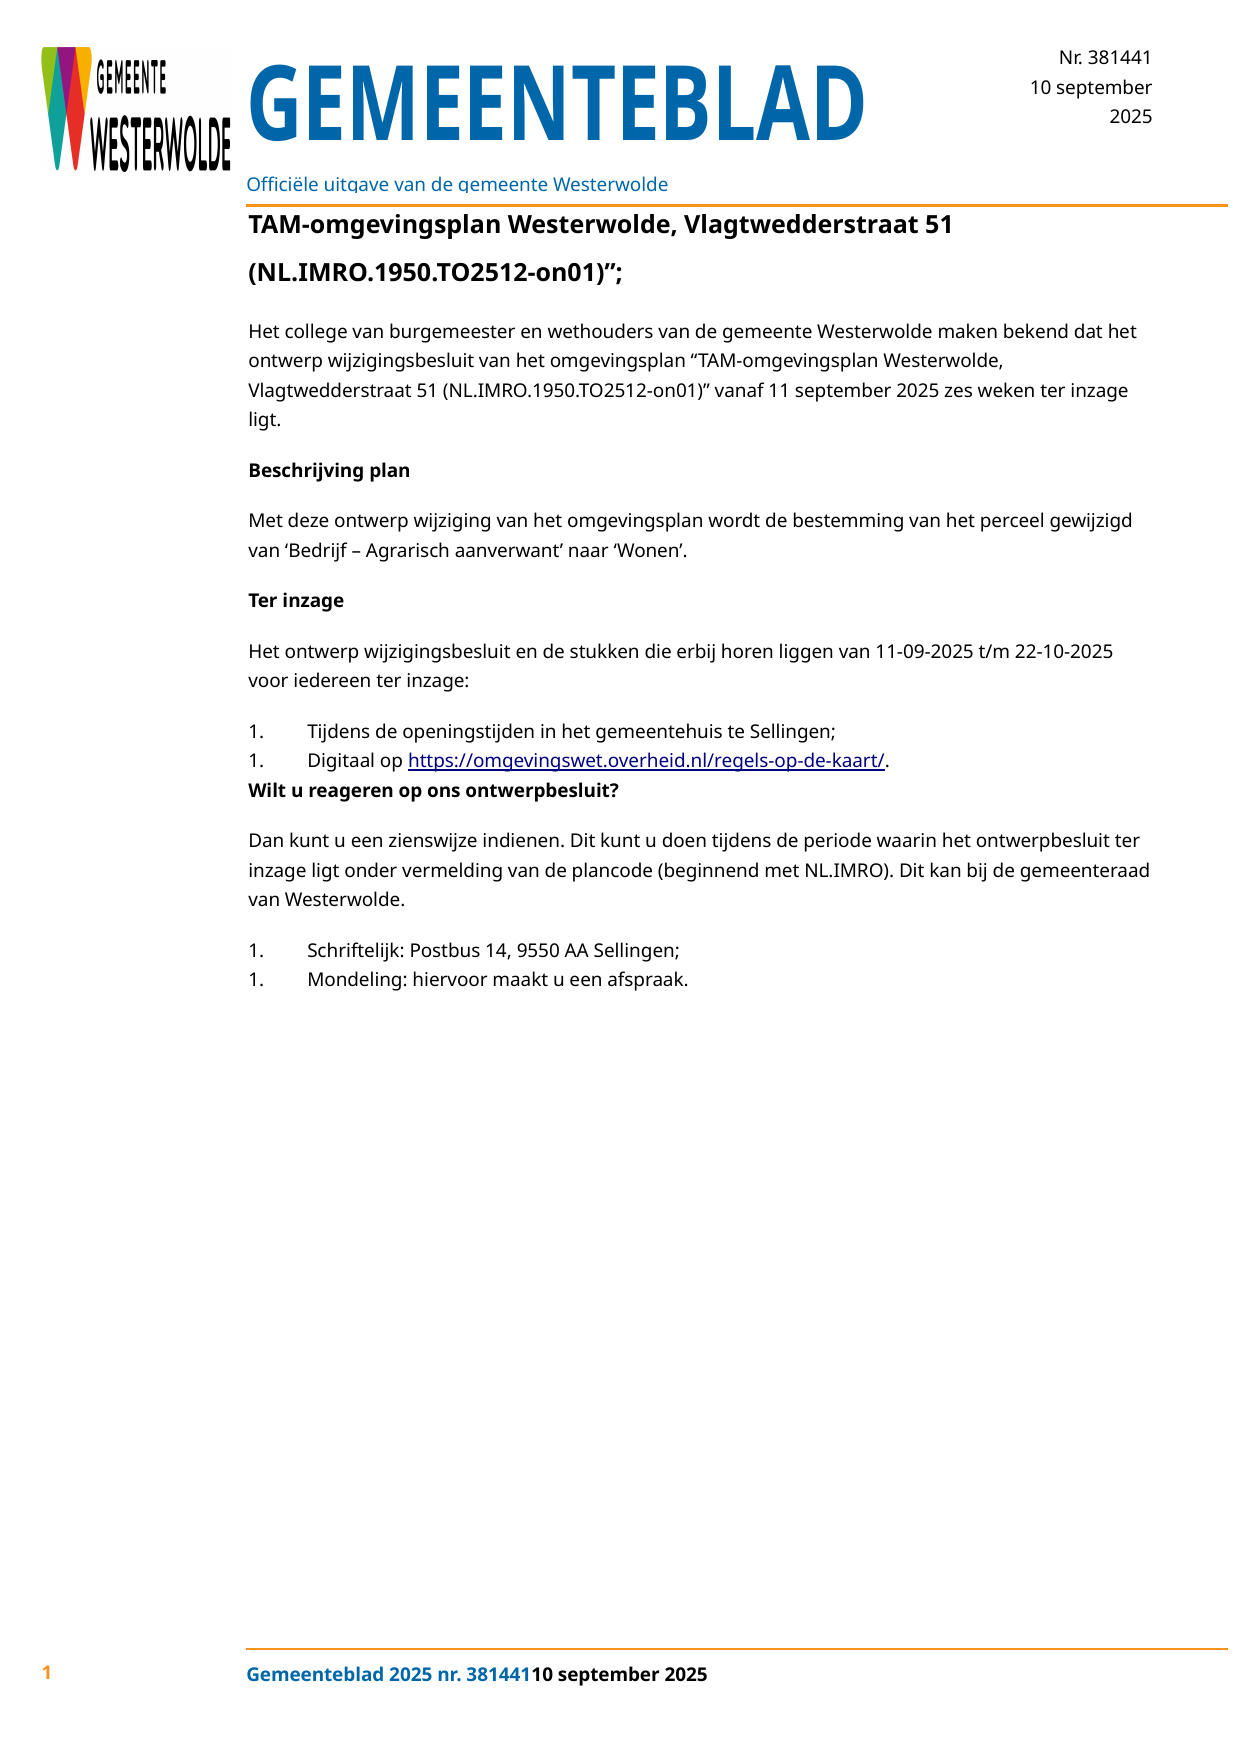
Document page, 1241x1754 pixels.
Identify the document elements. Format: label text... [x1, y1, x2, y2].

text Met deze ontwerp wijziging van het omgevingsplan wordt de bestemming van het perceel gewijzigd van ‘Bedrijf – Agrarisch aanverwant’ naar ‘Wonen’. [248, 507, 1152, 563]
list Mondeling: hiervoor maakt u een afspraak. [248, 967, 1152, 992]
list Schriftelijk: Postbus 14, 9550 AA Sellingen; [248, 937, 1152, 963]
text Het ontwerp wijzigingsbesluit en de stukken die erbij horen liggen van 11-09-2025 t/m 22-10-2025 voor iedereen ter inzage: [248, 638, 1152, 693]
list Digitaal op https://omgevingswet.overheid.nl/regels-op-de-kaart/. [248, 747, 1152, 773]
text Dan kunt u een zienswijze indienen. Dit kunt u doen tijdens de periode waarin het ontwerpbesluit ter inzage ligt onder vermelding van de plancode (beginnend met NL.IMRO). Dit kan bij de gemeenteraad van Westerwolde. [248, 827, 1152, 912]
text Ter inzage [248, 587, 1152, 613]
list Tijdens de openingstijden in het gemeentehuis te Sellingen; [248, 718, 1152, 744]
text Wilt u reageren op ons ontwerpbesluit? [248, 777, 1152, 803]
text Beschrijving plan [248, 457, 1152, 483]
text Het college van burgemeester en wethouders van de gemeente Westerwolde maken bekend dat het ontwerp wijzigingsbesluit van het omgevingsplan “TAM-omgevingsplan Westerwolde, Vlagtwedderstraat 51 (NL.IMRO.1950.TO2512-on01)” vanaf 11 september 2025 zes weken ter inzage ligt. [248, 318, 1152, 432]
picture [41, 47, 231, 172]
text TAM-omgevingsplan Westerwolde, Vlagtwedderstraat 51 (NL.IMRO.1950.TO2512-on01)”; [248, 207, 1152, 288]
